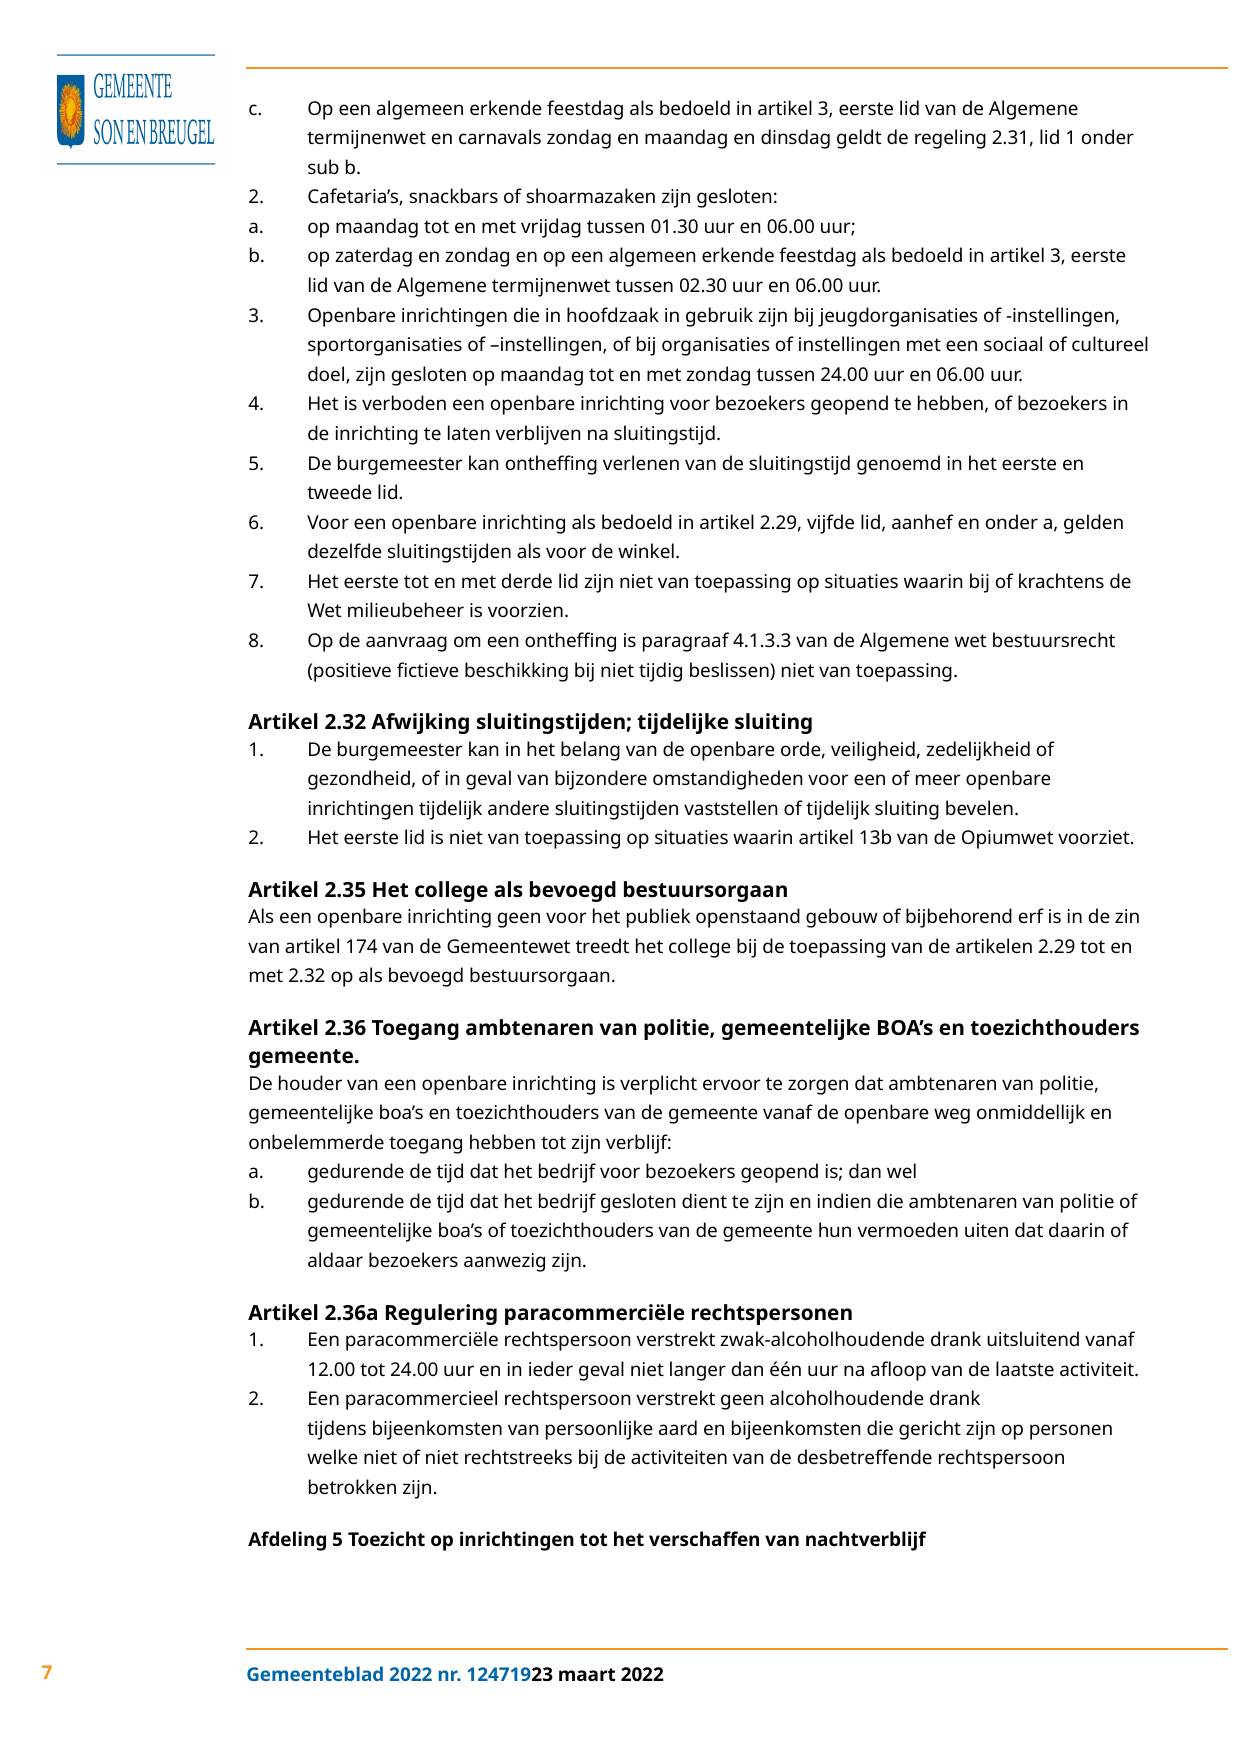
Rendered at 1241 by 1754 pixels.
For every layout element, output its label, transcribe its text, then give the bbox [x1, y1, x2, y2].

text De houder van een openbare inrichting is verplicht ervoor te zorgen dat ambtenaren van politie, gemeentelijke boa’s en toezichthouders van de gemeente vanaf de openbare weg onmiddellijk en onbelemmerde toegang hebben tot zijn verblijf: [248, 1070, 1152, 1155]
list tijdens bijeenkomsten van persoonlijke aard en bijeenkomsten die gericht zijn op personen welke niet of niet rechtstreeks bij de activiteiten van de desbetreffende rechtspersoon betrokken zijn. [248, 1415, 1152, 1500]
list Openbare inrichtingen die in hoofdzaak in gebruik zijn bij jeugdorganisaties of -instellingen, sportorganisaties of –instellingen, of bij organisaties of instellingen met een sociaal of cultureel doel, zijn gesloten op maandag tot en met zondag tussen 24.00 uur en 06.00 uur. [248, 302, 1152, 387]
list De burgemeester kan in het belang van de openbare orde, veiligheid, zedelijkheid of gezondheid, of in geval van bijzondere omstandigheden voor een of meer openbare inrichtingen tijdelijk andere sluitingstijden vaststellen of tijdelijk sluiting bevelen. [248, 736, 1152, 821]
list op zaterdag en zondag en op een algemeen erkende feestdag als bedoeld in artikel 3, eerste lid van de Algemene termijnenwet tussen 02.30 uur en 06.00 uur. [248, 243, 1152, 298]
picture [41, 47, 231, 172]
list Cafetaria’s, snackbars of shoarmazaken zijn gesloten: [248, 183, 1152, 209]
list op maandag tot en met vrijdag tussen 01.30 uur en 06.00 uur; [248, 213, 1152, 239]
list Een paracommercieel rechtspersoon verstrekt geen alcoholhoudende drank [248, 1385, 1152, 1411]
list Voor een openbare inrichting als bedoeld in artikel 2.29, vijfde lid, aanhef en onder a, gelden dezelfde sluitingstijden als voor de winkel. [248, 509, 1152, 564]
text Artikel 2.36 Toegang ambtenaren van politie, gemeentelijke BOA’s en toezichthouders gemeente. [248, 1013, 1152, 1070]
text Artikel 2.32 Afwijking sluitingstijden; tijdelijke sluiting [248, 707, 1152, 736]
list Het eerste lid is niet van toepassing op situaties waarin artikel 13b van de Opiumwet voorziet. [248, 824, 1152, 850]
text Artikel 2.36a Regulering paracommerciële rechtspersonen [248, 1298, 1152, 1326]
list Het eerste tot en met derde lid zijn niet van toepassing op situaties waarin bij of krachtens de Wet milieubeheer is voorzien. [248, 568, 1152, 623]
list Op een algemeen erkende feestdag als bedoeld in artikel 3, eerste lid van de Algemene termijnenwet en carnavals zondag en maandag en dinsdag geldt de regeling 2.31, lid 1 onder sub b. [248, 95, 1152, 180]
list Het is verboden een openbare inrichting voor bezoekers geopend te hebben, of bezoekers in de inrichting te laten verblijven na sluitingstijd. [248, 391, 1152, 446]
list Een paracommerciële rechtspersoon verstrekt zwak-alcoholhoudende drank uitsluitend vanaf 12.00 tot 24.00 uur en in ieder geval niet langer dan één uur na afloop van de laatste activiteit. [248, 1326, 1152, 1381]
list De burgemeester kan ontheffing verlenen van de sluitingstijd genoemd in het eerste en tweede lid. [248, 450, 1152, 505]
list Op de aanvraag om een ontheffing is paragraaf 4.1.3.3 van de Algemene wet bestuursrecht (positieve fictieve beschikking bij niet tijdig beslissen) niet van toepassing. [248, 627, 1152, 683]
list gedurende de tijd dat het bedrijf gesloten dient te zijn en indien die ambtenaren van politie of gemeentelijke boa’s of toezichthouders van de gemeente hun vermoeden uiten dat daarin of aldaar bezoekers aanwezig zijn. [248, 1188, 1152, 1273]
list gedurende de tijd dat het bedrijf voor bezoekers geopend is; dan wel [248, 1158, 1152, 1184]
text Afdeling 5 Toezicht op inrichtingen tot het verschaffen van nachtverblijf [248, 1524, 1152, 1553]
text Artikel 2.35 Het college als bevoegd bestuursorgaan [248, 875, 1152, 903]
text Als een openbare inrichting geen voor het publiek openstaand gebouw of bijbehorend erf is in de zin van artikel 174 van de Gemeentewet treedt het college bij de toepassing van de artikelen 2.29 tot en met 2.32 op als bevoegd bestuursorgaan. [248, 903, 1152, 988]
